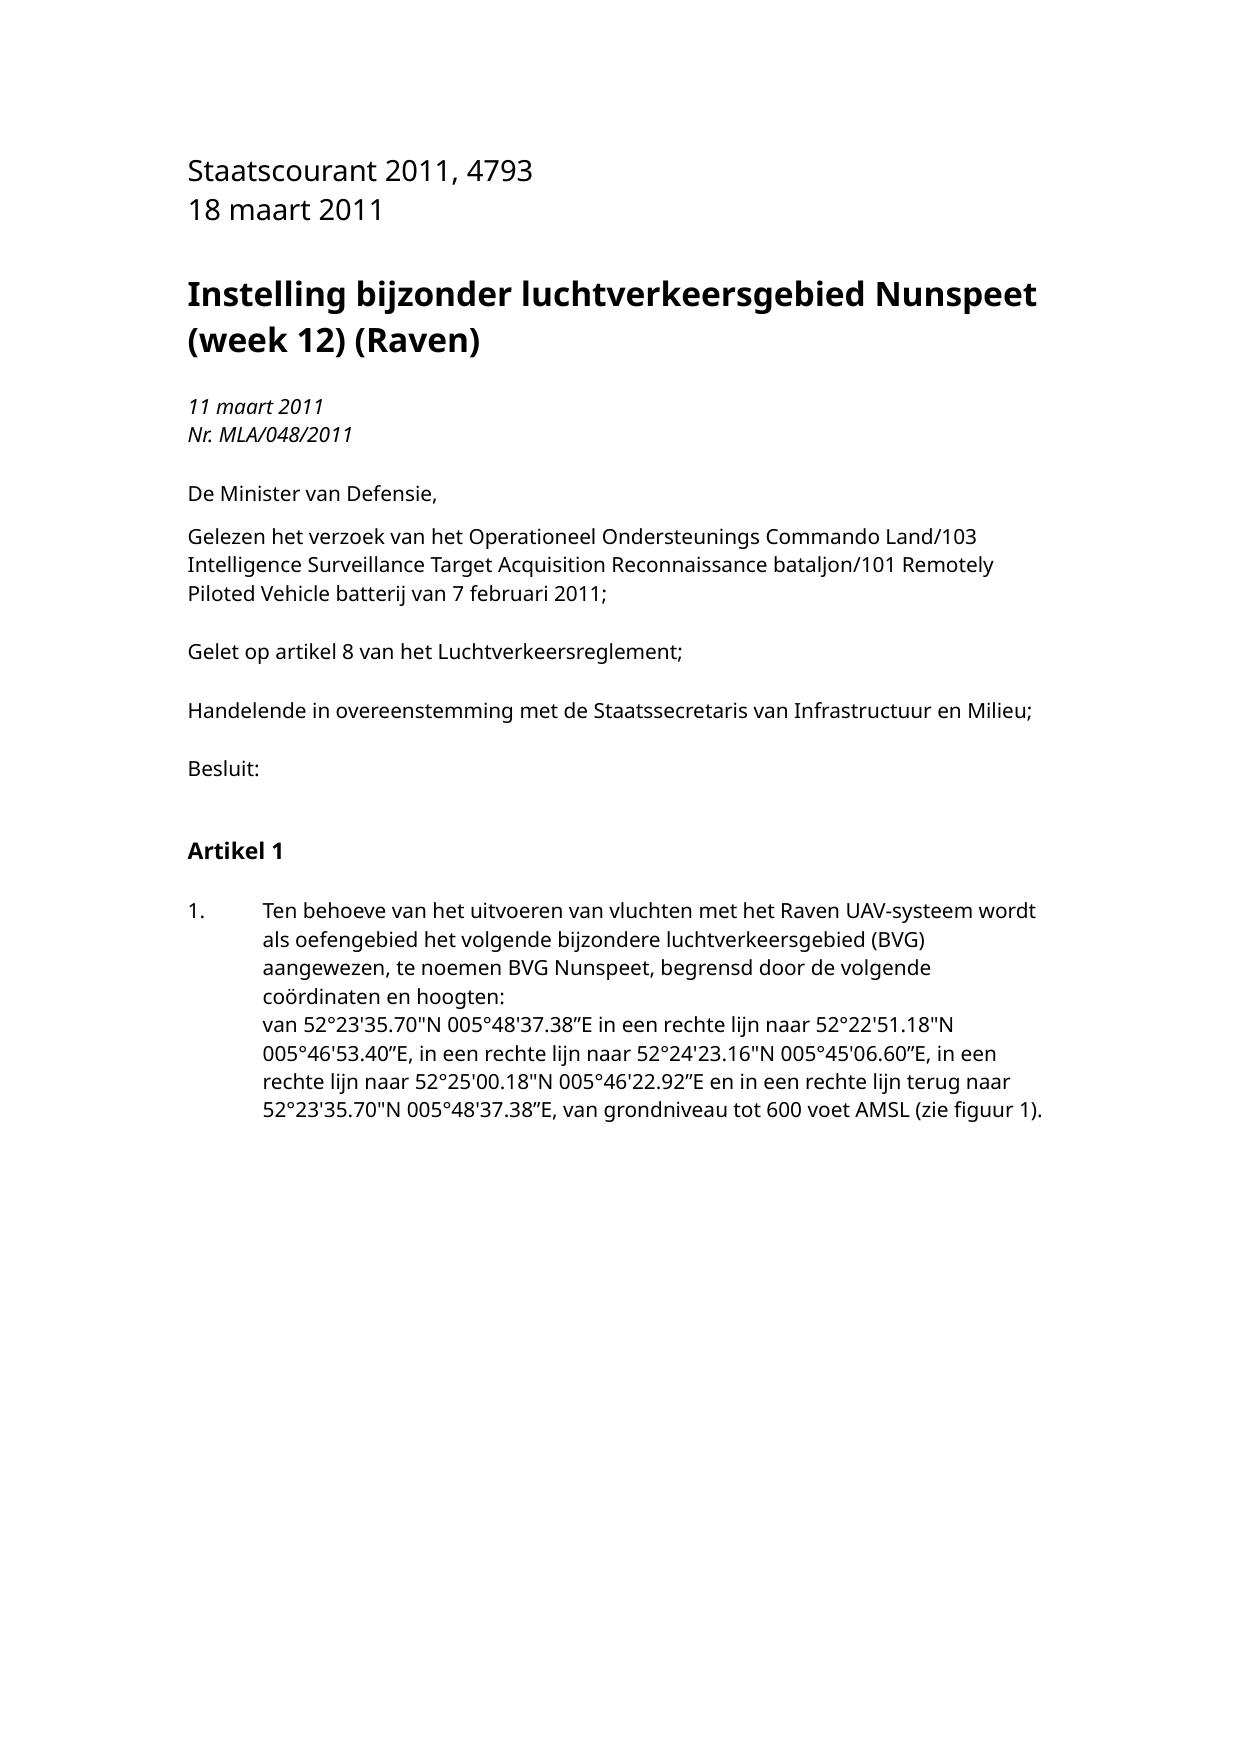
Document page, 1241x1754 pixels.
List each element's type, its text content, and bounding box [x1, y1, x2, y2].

list van 52°23'35.70"N 005°48'37.38”E in een rechte lijn naar 52°22'51.18"N 005°46'53.40”E, in een rechte lijn naar 52°24'23.16"N 005°45'06.60”E, in een rechte lijn naar 52°25'00.18"N 005°46'22.92”E en in een rechte lijn terug naar 52°23'35.70"N 005°48'37.38”E, van grondniveau tot 600 voet AMSL (zie figuur 1). [187, 1010, 1053, 1124]
text Besluit: [187, 754, 1053, 783]
text Gelezen het verzoek van het Operationeel Ondersteunings Commando Land/103 Intelligence Surveillance Target Acquisition Reconnaissance bataljon/101 Remotely Piloted Vehicle batterij van 7 februari 2011; [187, 522, 1053, 607]
subtitle Artikel 1 [187, 835, 1053, 867]
text Nr. MLA/048/2011 [187, 420, 1053, 449]
subtitle Instelling bijzonder luchtverkeersgebied Nunspeet (week 12) (Raven) [187, 271, 1053, 362]
text 18 maart 2011 [187, 190, 1053, 229]
text 11 maart 2011 [187, 392, 1053, 420]
text De Minister van Defensie, [187, 479, 1053, 507]
text Staatscourant 2011, 4793 [187, 150, 1053, 190]
text Gelet op artikel 8 van het Luchtverkeersreglement; [187, 637, 1053, 666]
list Ten behoeve van het uitvoeren van vluchten met het Raven UAV-systeem wordt als oefengebied het volgende bijzondere luchtverkeersgebied (BVG) aangewezen, te noemen BVG Nunspeet, begrensd door de volgende coördinaten en hoogten: [187, 897, 1053, 1010]
text Handelende in overeenstemming met de Staatssecretaris van Infrastructuur en Milieu; [187, 696, 1053, 724]
